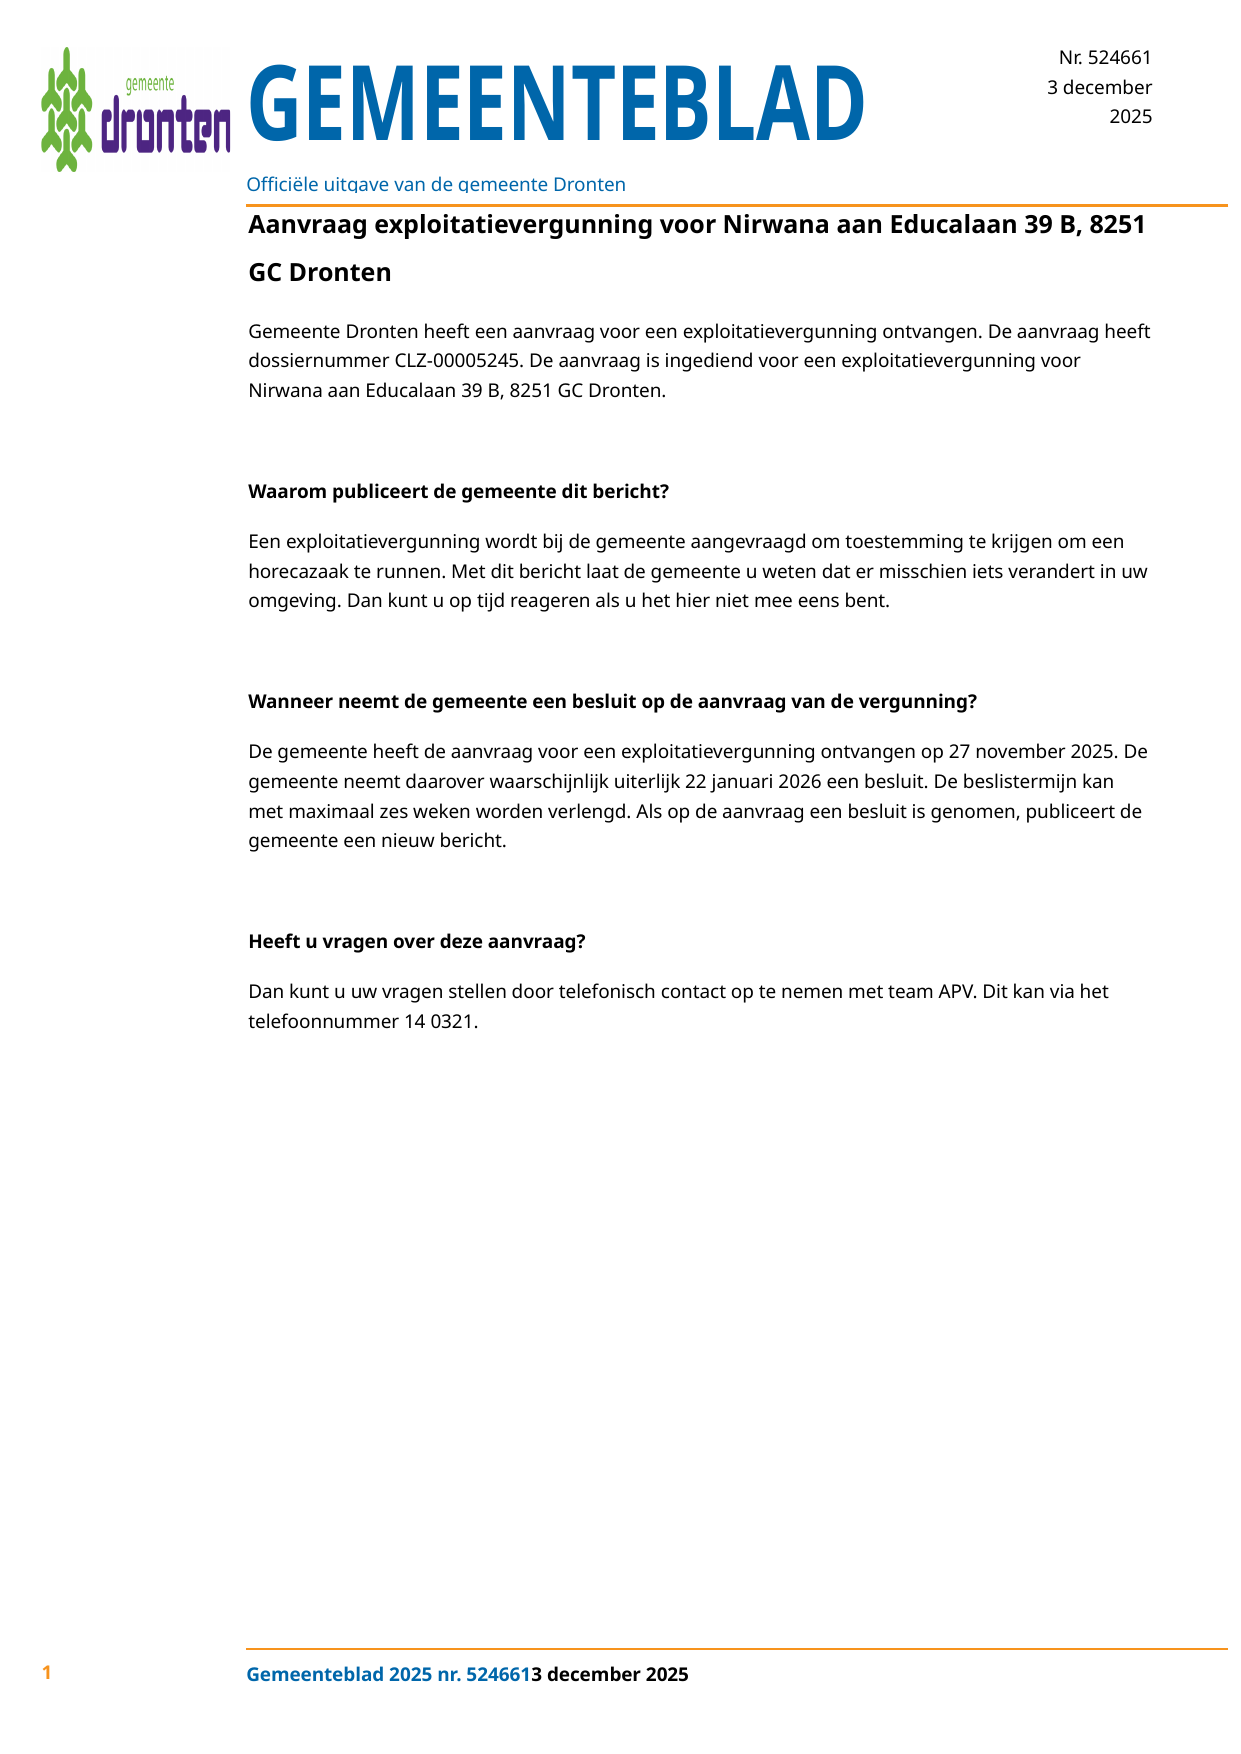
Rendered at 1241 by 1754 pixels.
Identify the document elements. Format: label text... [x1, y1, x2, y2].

text Aanvraag exploitatievergunning voor Nirwana aan Educalaan 39 B, 8251 GC Dronten [248, 207, 1152, 288]
text Heeft u vragen over deze aanvraag? [248, 928, 1152, 954]
text Gemeente Dronten heeft een aanvraag voor een exploitatievergunning ontvangen. De aanvraag heeft dossiernummer CLZ-00005245. De aanvraag is ingediend voor een exploitatievergunning voor Nirwana aan Educalaan 39 B, 8251 GC Dronten. [248, 318, 1152, 403]
text De gemeente heeft de aanvraag voor een exploitatievergunning ontvangen op 27 november 2025. De gemeente neemt daarover waarschijnlijk uiterlijk 22 januari 2026 een besluit. De beslistermijn kan met maximaal zes weken worden verlengd. Als op de aanvraag een besluit is genomen, publiceert de gemeente een nieuw bericht. [248, 739, 1152, 853]
text Wanneer neemt de gemeente een besluit op de aanvraag van de vergunning? [248, 688, 1152, 714]
text Waarom publiceert de gemeente dit bericht? [248, 478, 1152, 504]
picture [41, 47, 231, 172]
text Dan kunt u uw vragen stellen door telefonisch contact op te nemen met team APV. Dit kan via het telefoonnummer 14 0321. [248, 979, 1152, 1034]
text Een exploitatievergunning wordt bij de gemeente aangevraagd om toestemming te krijgen om een horecazaak te runnen. Met dit bericht laat de gemeente u weten dat er misschien iets verandert in uw omgeving. Dan kunt u op tijd reageren als u het hier niet mee eens bent. [248, 528, 1152, 613]
